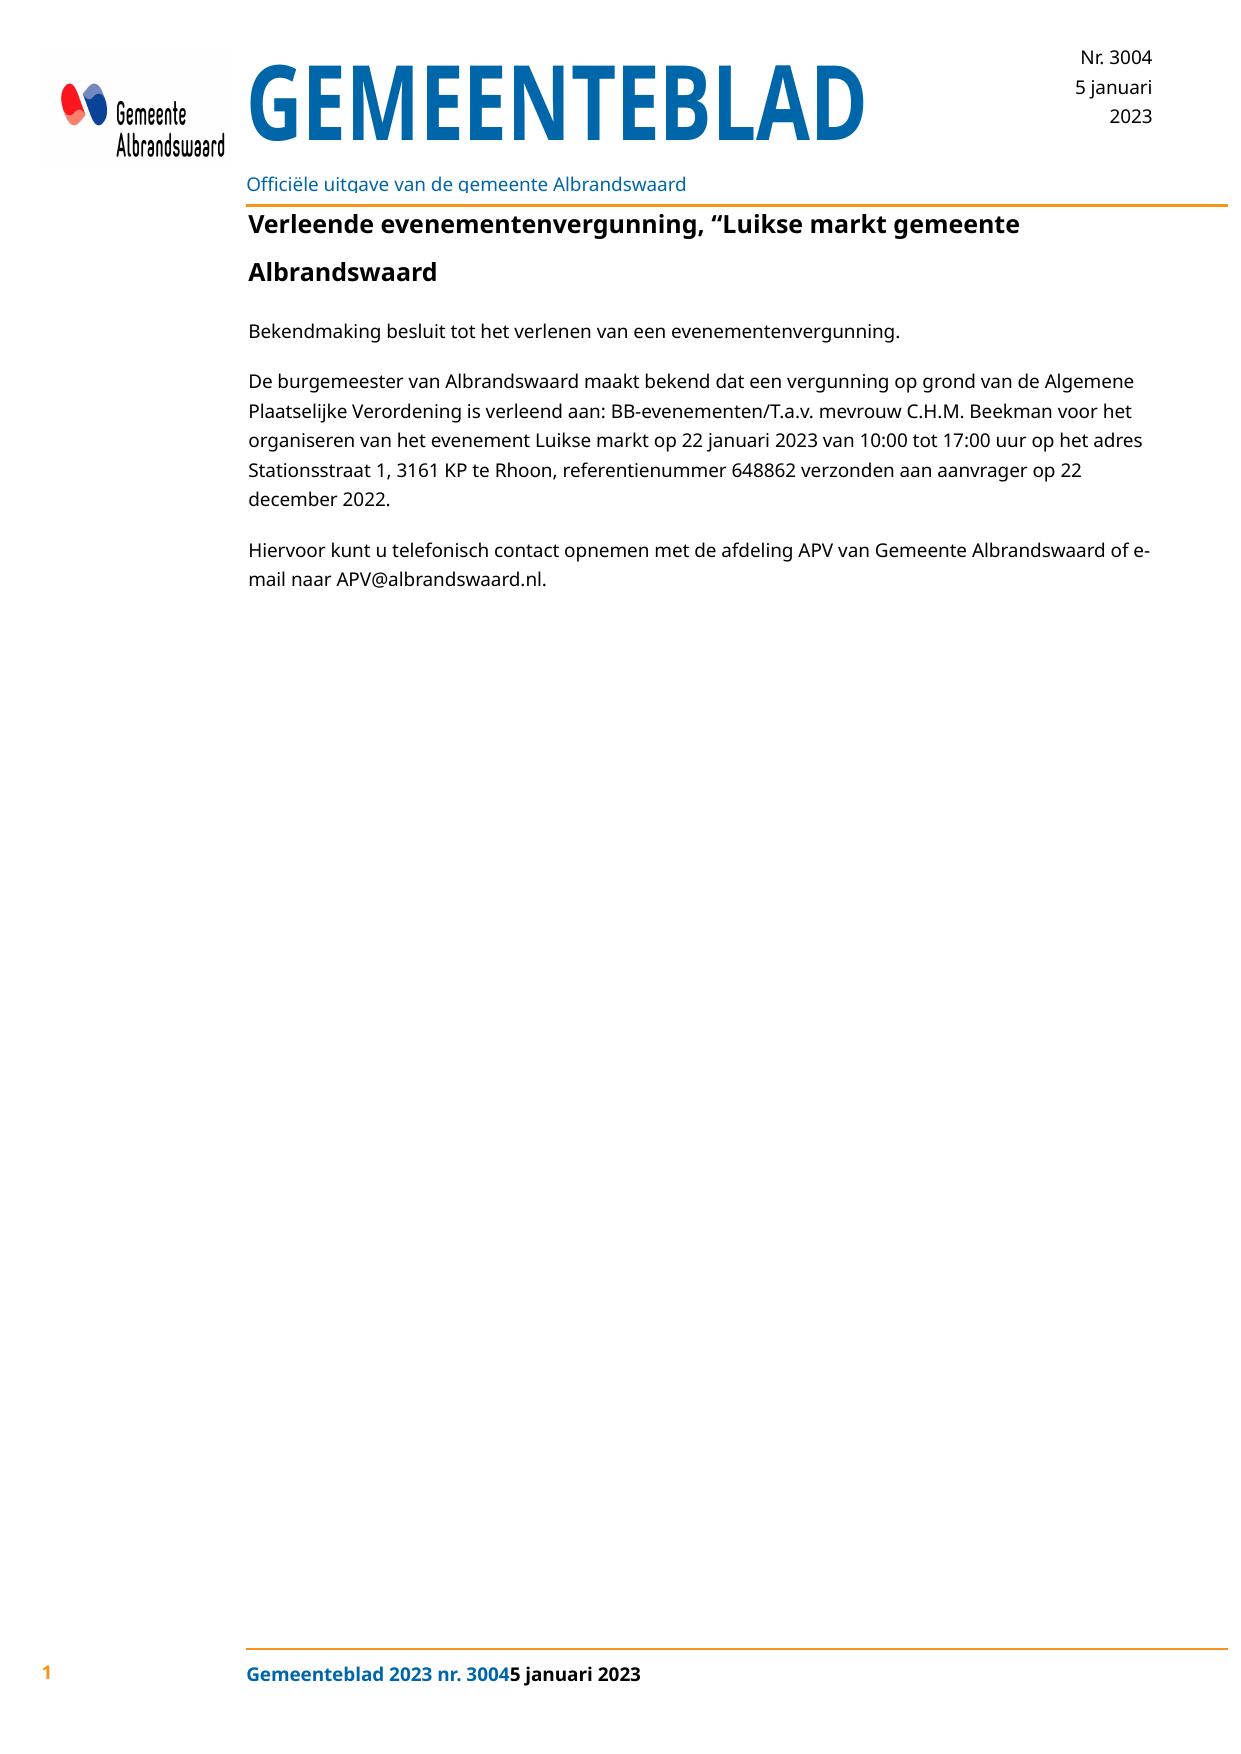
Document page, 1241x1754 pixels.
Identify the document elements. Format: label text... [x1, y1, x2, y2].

text Verleende evenementenvergunning, “Luikse markt gemeente Albrandswaard [248, 207, 1152, 288]
text De burgemeester van Albrandswaard maakt bekend dat een vergunning op grond van de Algemene Plaatselijke Verordening is verleend aan: BB-evenementen/T.a.v. mevrouw C.H.M. Beekman voor het organiseren van het evenement Luikse markt op 22 januari 2023 van 10:00 tot 17:00 uur op het adres Stationsstraat 1, 3161 KP te Rhoon, referentienummer 648862 verzonden aan aanvrager op 22 december 2022. [248, 368, 1152, 512]
picture [41, 47, 231, 172]
text Hiervoor kunt u telefonisch contact opnemen met de afdeling APV van Gemeente Albrandswaard of e-mail naar APV@albrandswaard.nl. [248, 537, 1152, 592]
text Bekendmaking besluit tot het verlenen van een evenementenvergunning. [248, 318, 1152, 344]
